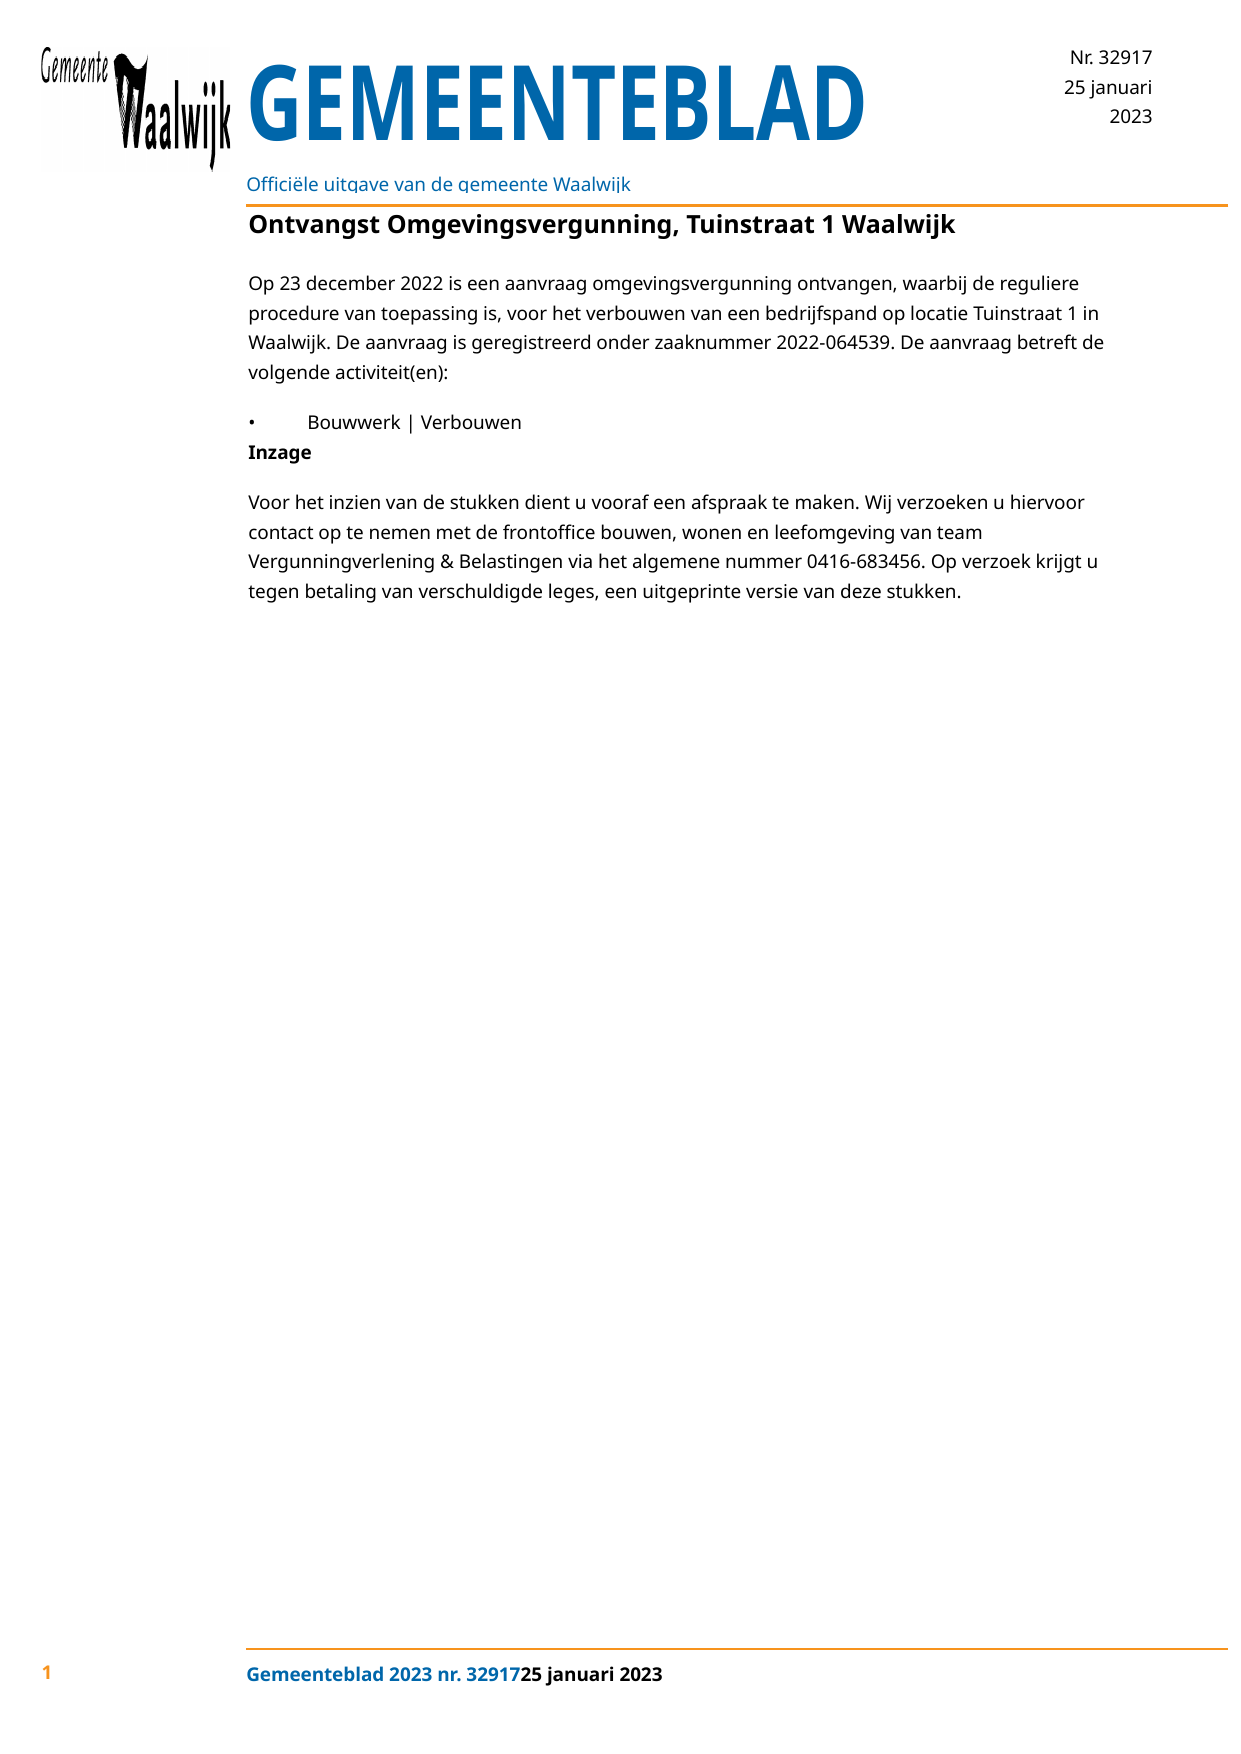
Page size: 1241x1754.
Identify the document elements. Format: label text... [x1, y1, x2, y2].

text Inzage [248, 439, 1152, 465]
text Ontvangst Omgevingsvergunning, Tuinstraat 1 Waalwijk [248, 207, 1152, 241]
picture [41, 47, 231, 172]
text Voor het inzien van de stukken dient u vooraf een afspraak te maken. Wij verzoeken u hiervoor contact op te nemen met de frontoffice bouwen, wonen en leefomgeving van team Vergunningverlening & Belastingen via het algemene nummer 0416-683456. Op verzoek krijgt u tegen betaling van verschuldigde leges, een uitgeprinte versie van deze stukken. [248, 489, 1152, 604]
text Op 23 december 2022 is een aanvraag omgevingsvergunning ontvangen, waarbij de reguliere procedure van toepassing is, voor het verbouwen van een bedrijfspand op locatie Tuinstraat 1 in Waalwijk. De aanvraag is geregistreerd onder zaaknummer 2022-064539. De aanvraag betreft de volgende activiteit(en): [248, 270, 1152, 385]
list Bouwwerk | Verbouwen [248, 409, 1152, 435]
